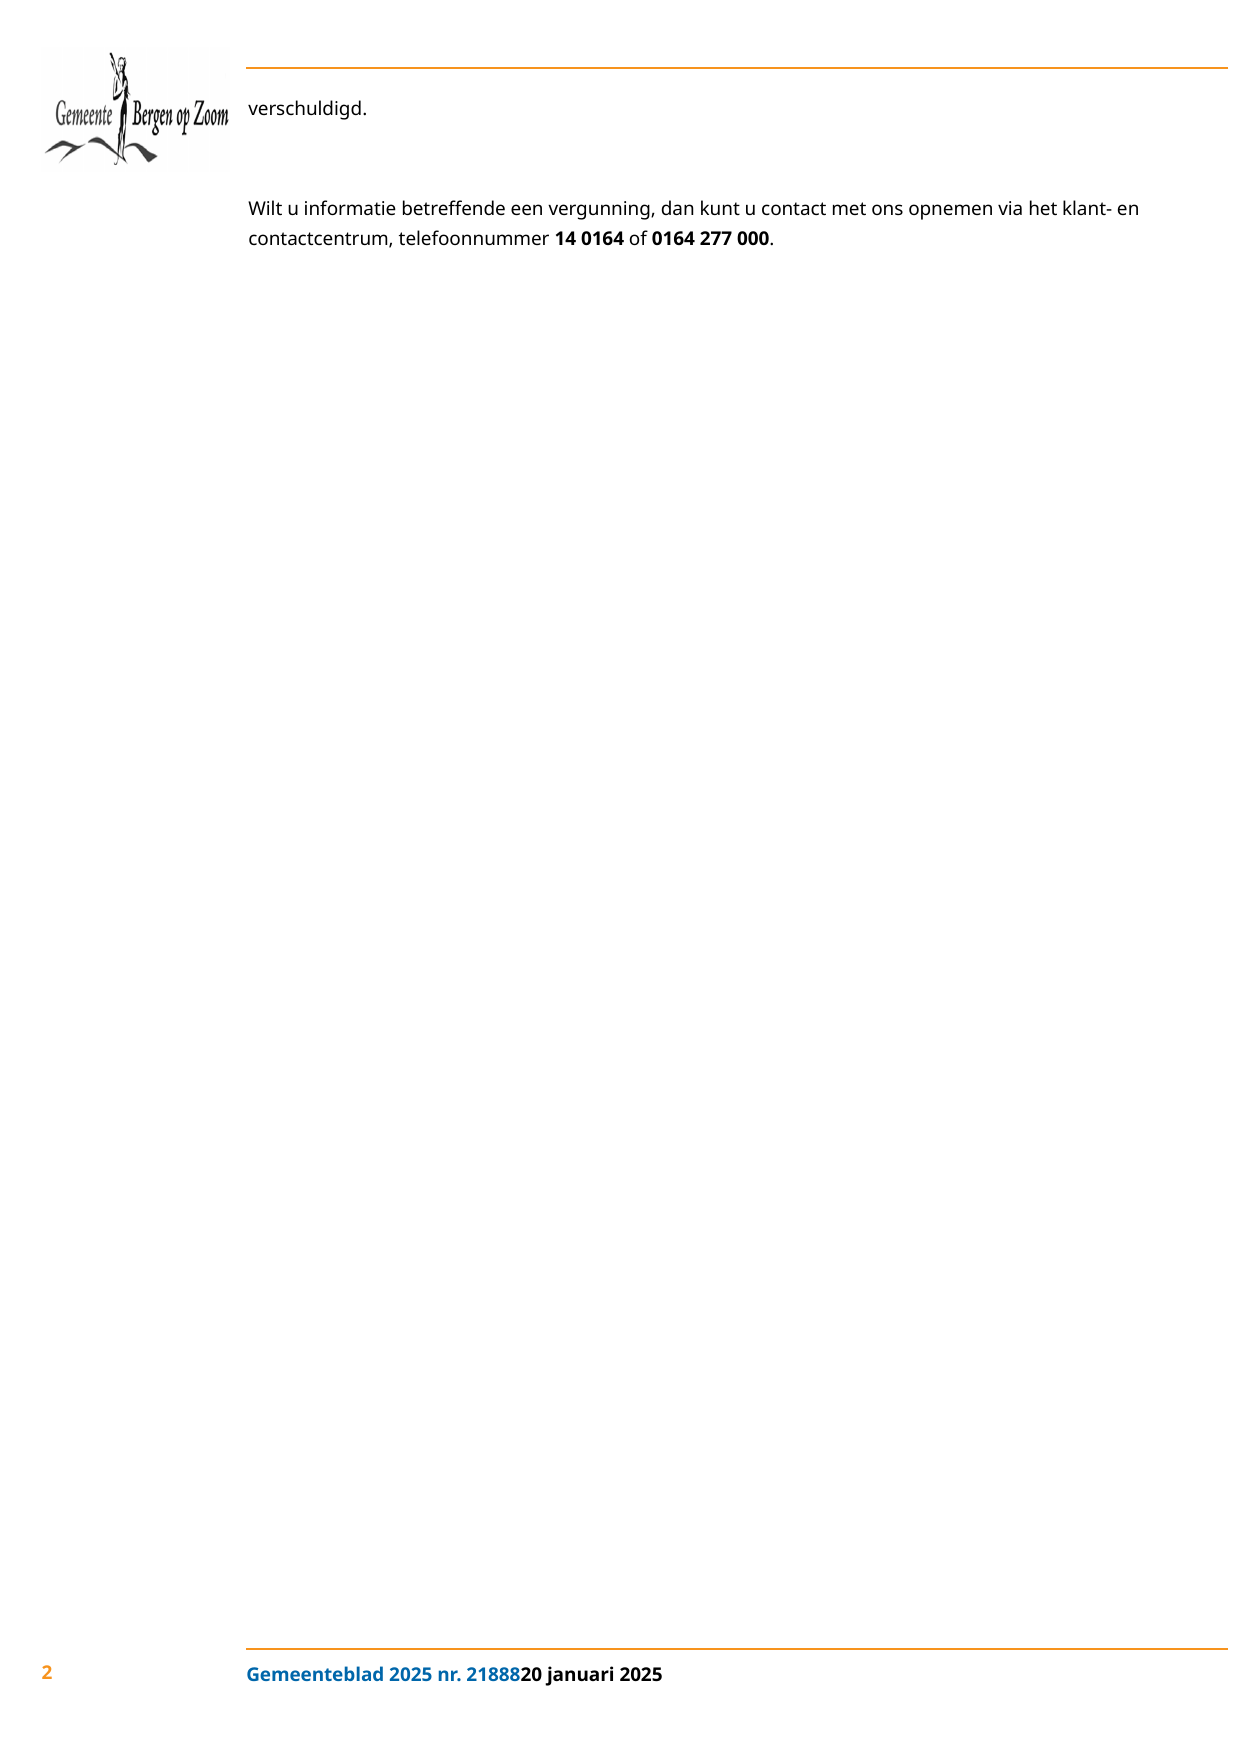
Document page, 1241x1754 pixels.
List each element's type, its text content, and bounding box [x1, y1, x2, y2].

text verschuldigd. [248, 95, 1152, 121]
text Wilt u informatie betreffende een vergunning, dan kunt u contact met ons opnemen via het klant- en contactcentrum, telefoonnummer 14 0164 of 0164 277 000. [248, 196, 1152, 251]
picture [41, 47, 231, 172]
